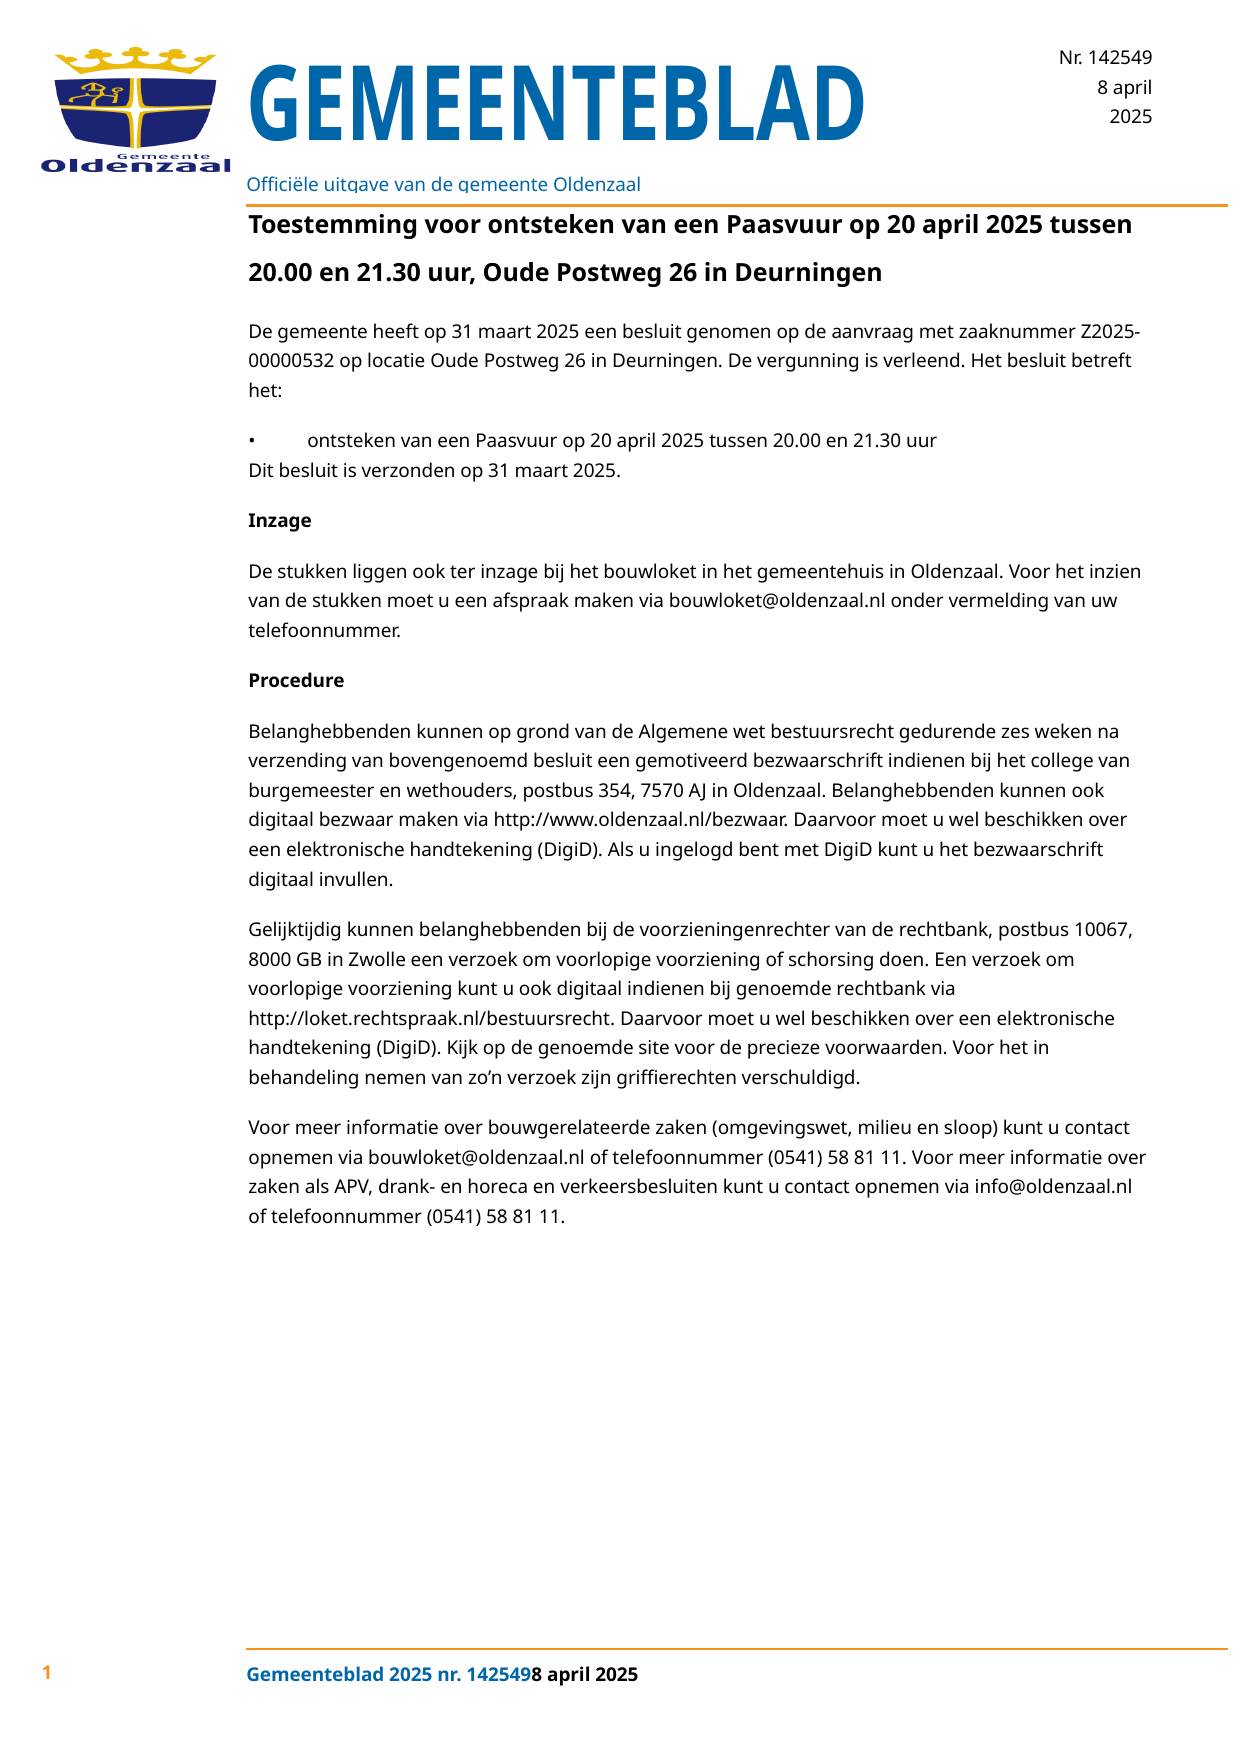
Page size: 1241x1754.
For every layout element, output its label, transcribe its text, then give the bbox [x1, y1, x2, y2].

text De stukken liggen ook ter inzage bij het bouwloket in het gemeentehuis in Oldenzaal. Voor het inzien van de stukken moet u een afspraak maken via bouwloket@oldenzaal.nl onder vermelding van uw telefoonnummer. [248, 558, 1152, 643]
text Dit besluit is verzonden op 31 maart 2025. [248, 457, 1152, 483]
text De gemeente heeft op 31 maart 2025 een besluit genomen op de aanvraag met zaaknummer Z2025-00000532 op locatie Oude Postweg 26 in Deurningen. De vergunning is verleend. Het besluit betreft het: [248, 318, 1152, 403]
list ontsteken van een Paasvuur op 20 april 2025 tussen 20.00 en 21.30 uur [248, 427, 1152, 453]
text Inzage [248, 507, 1152, 533]
text Voor meer informatie over bouwgerelateerde zaken (omgevingswet, milieu en sloop) kunt u contact opnemen via bouwloket@oldenzaal.nl of telefoonnummer (0541) 58 81 11. Voor meer informatie over zaken als APV, drank- en horeca en verkeersbesluiten kunt u contact opnemen via info@oldenzaal.nl of telefoonnummer (0541) 58 81 11. [248, 1114, 1152, 1229]
picture [41, 47, 231, 172]
text Toestemming voor ontsteken van een Paasvuur op 20 april 2025 tussen 20.00 en 21.30 uur, Oude Postweg 26 in Deurningen [248, 207, 1152, 288]
text Procedure [248, 667, 1152, 693]
text Gelijktijdig kunnen belanghebbenden bij de voorzieningenrechter van de rechtbank, postbus 10067, 8000 GB in Zwolle een verzoek om voorlopige voorziening of schorsing doen. Een verzoek om voorlopige voorziening kunt u ook digitaal indienen bij genoemde rechtbank via http://loket.rechtspraak.nl/bestuursrecht. Daarvoor moet u wel beschikken over een elektronische handtekening (DigiD). Kijk op de genoemde site voor de precieze voorwaarden. Voor het in behandeling nemen van zo’n verzoek zijn griffierechten verschuldigd. [248, 916, 1152, 1090]
text Belanghebbenden kunnen op grond van de Algemene wet bestuursrecht gedurende zes weken na verzending van bovengenoemd besluit een gemotiveerd bezwaarschrift indienen bij het college van burgemeester en wethouders, postbus 354, 7570 AJ in Oldenzaal. Belanghebbenden kunnen ook digitaal bezwaar maken via http://www.oldenzaal.nl/bezwaar. Daarvoor moet u wel beschikken over een elektronische handtekening (DigiD). Als u ingelogd bent met DigiD kunt u het bezwaarschrift digitaal invullen. [248, 718, 1152, 892]
